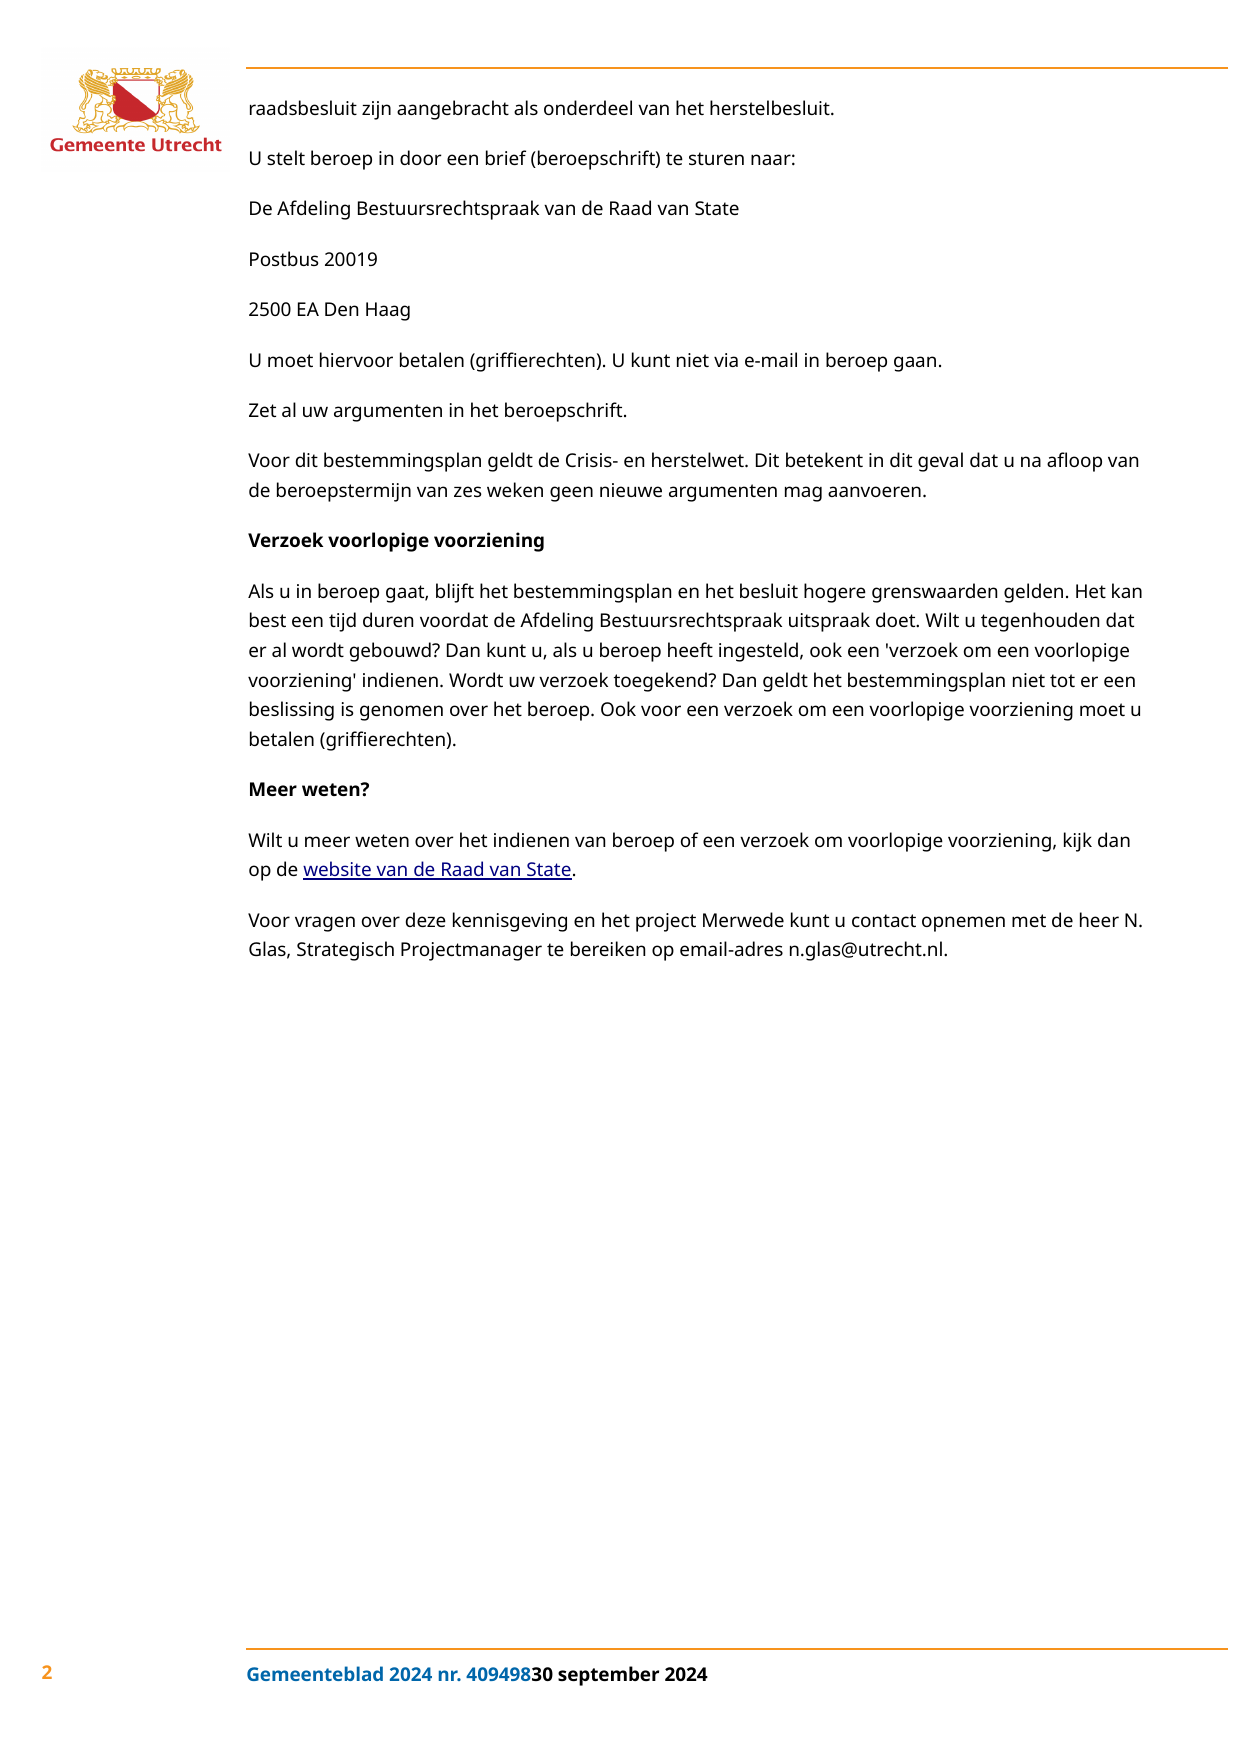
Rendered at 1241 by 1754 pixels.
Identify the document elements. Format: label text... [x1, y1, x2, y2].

text De Afdeling Bestuursrechtspraak van de Raad van State [248, 196, 1152, 221]
text Meer weten? [248, 776, 1152, 802]
text Wilt u meer weten over het indienen van beroep of een verzoek om voorlopige voorziening, kijk dan op de website van de Raad van State. [248, 827, 1152, 882]
text Postbus 20019 [248, 246, 1152, 272]
text U stelt beroep in door een brief (beroepschrift) te sturen naar: [248, 145, 1152, 171]
text 2500 EA Den Haag [248, 296, 1152, 322]
picture [41, 47, 231, 172]
text U moet hiervoor betalen (griffierechten). U kunt niet via e-mail in beroep gaan. [248, 347, 1152, 373]
text raadsbesluit zijn aangebracht als onderdeel van het herstelbesluit. [248, 95, 1152, 121]
text Verzoek voorlopige voorziening [248, 528, 1152, 553]
text Voor vragen over deze kennisgeving en het project Merwede kunt u contact opnemen met de heer N. Glas, Strategisch Projectmanager te bereiken op email-adres n.glas@utrecht.nl. [248, 907, 1152, 962]
text Voor dit bestemmingsplan geldt de Crisis- en herstelwet. Dit betekent in dit geval dat u na afloop van de beroepstermijn van zes weken geen nieuwe argumenten mag aanvoeren. [248, 448, 1152, 503]
text Als u in beroep gaat, blijft het bestemmingsplan en het besluit hogere grenswaarden gelden. Het kan best een tijd duren voordat de Afdeling Bestuursrechtspraak uitspraak doet. Wilt u tegenhouden dat er al wordt gebouwd? Dan kunt u, als u beroep heeft ingesteld, ook een 'verzoek om een voorlopige voorziening' indienen. Wordt uw verzoek toegekend? Dan geldt het bestemmingsplan niet tot er een beslissing is genomen over het beroep. Ook voor een verzoek om een voorlopige voorziening moet u betalen (griffierechten). [248, 578, 1152, 752]
text Zet al uw argumenten in het beroepschrift. [248, 397, 1152, 423]
